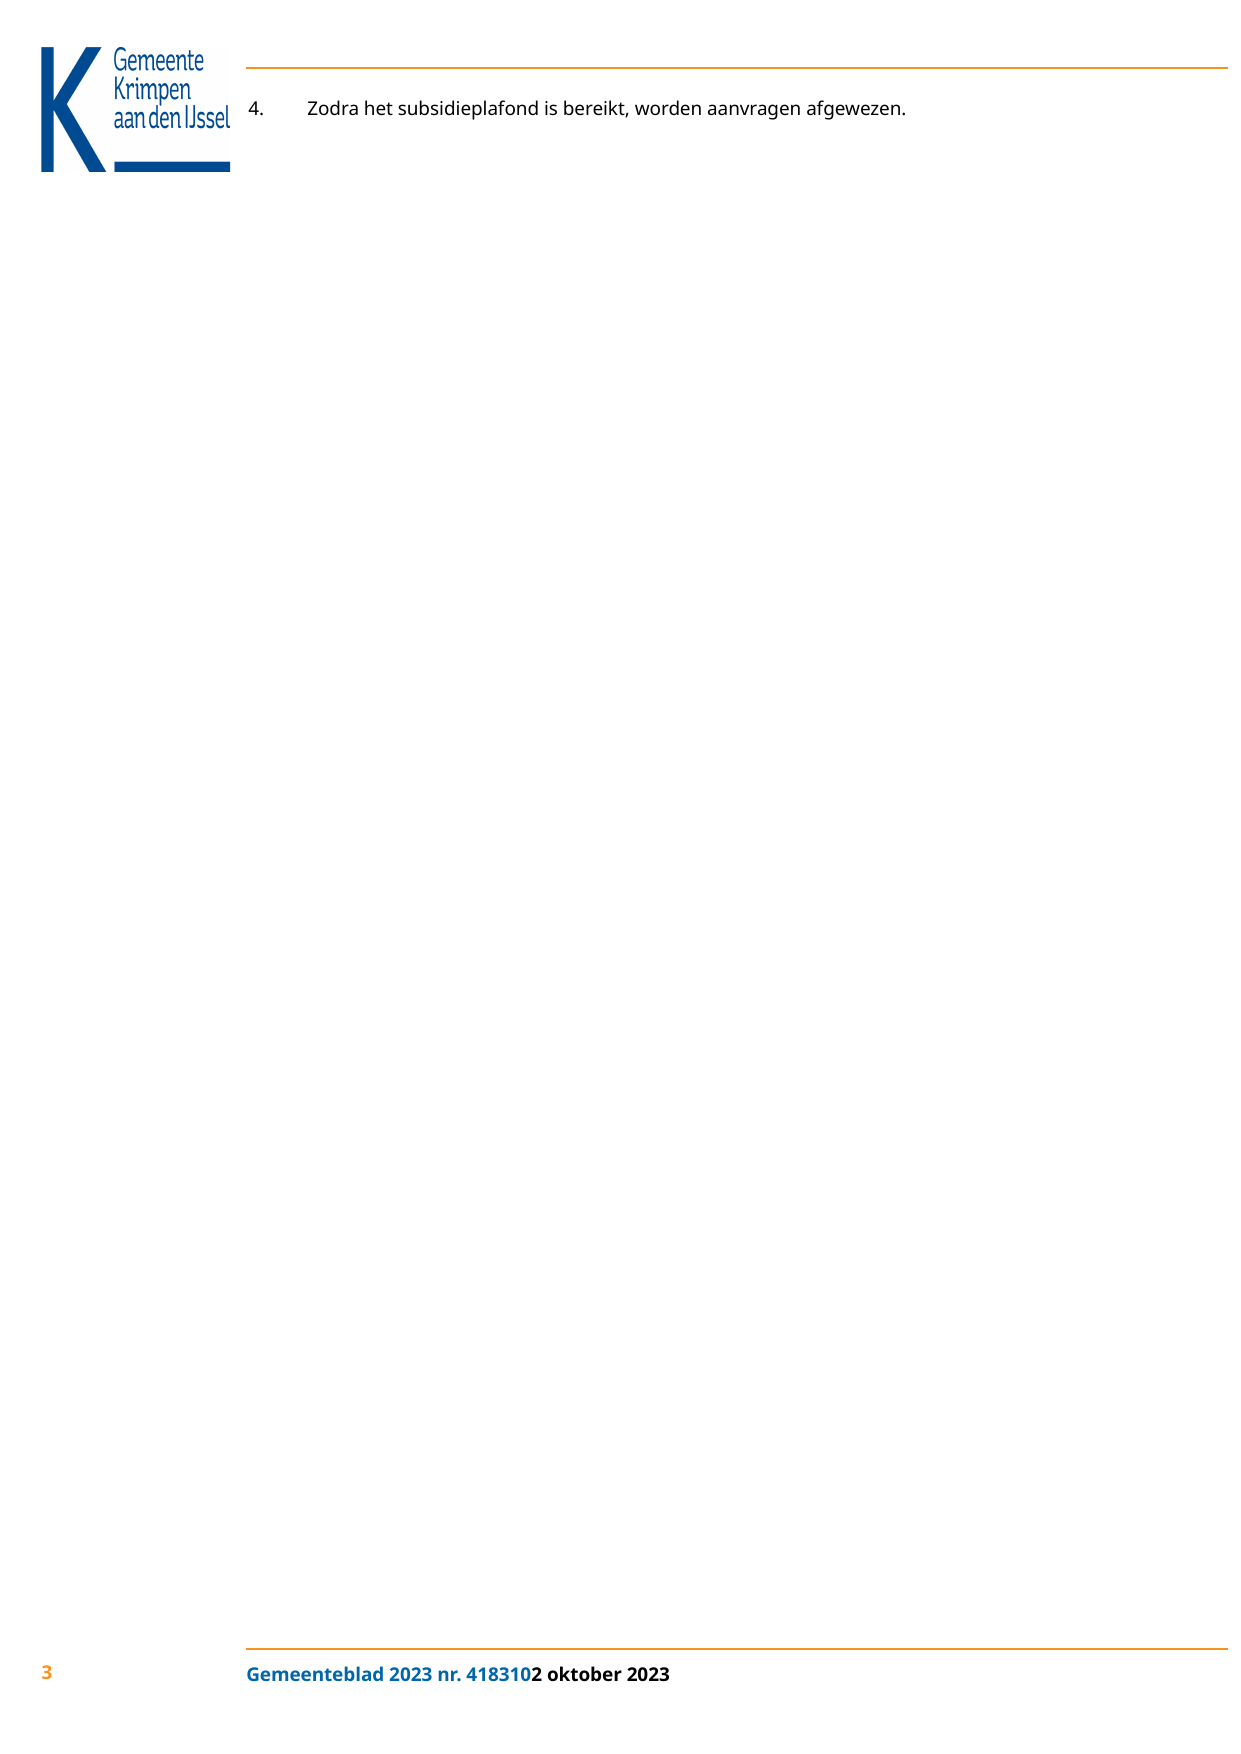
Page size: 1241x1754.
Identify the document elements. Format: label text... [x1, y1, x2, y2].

picture [41, 47, 231, 172]
list Zodra het subsidieplafond is bereikt, worden aanvragen afgewezen. [248, 95, 1152, 121]
